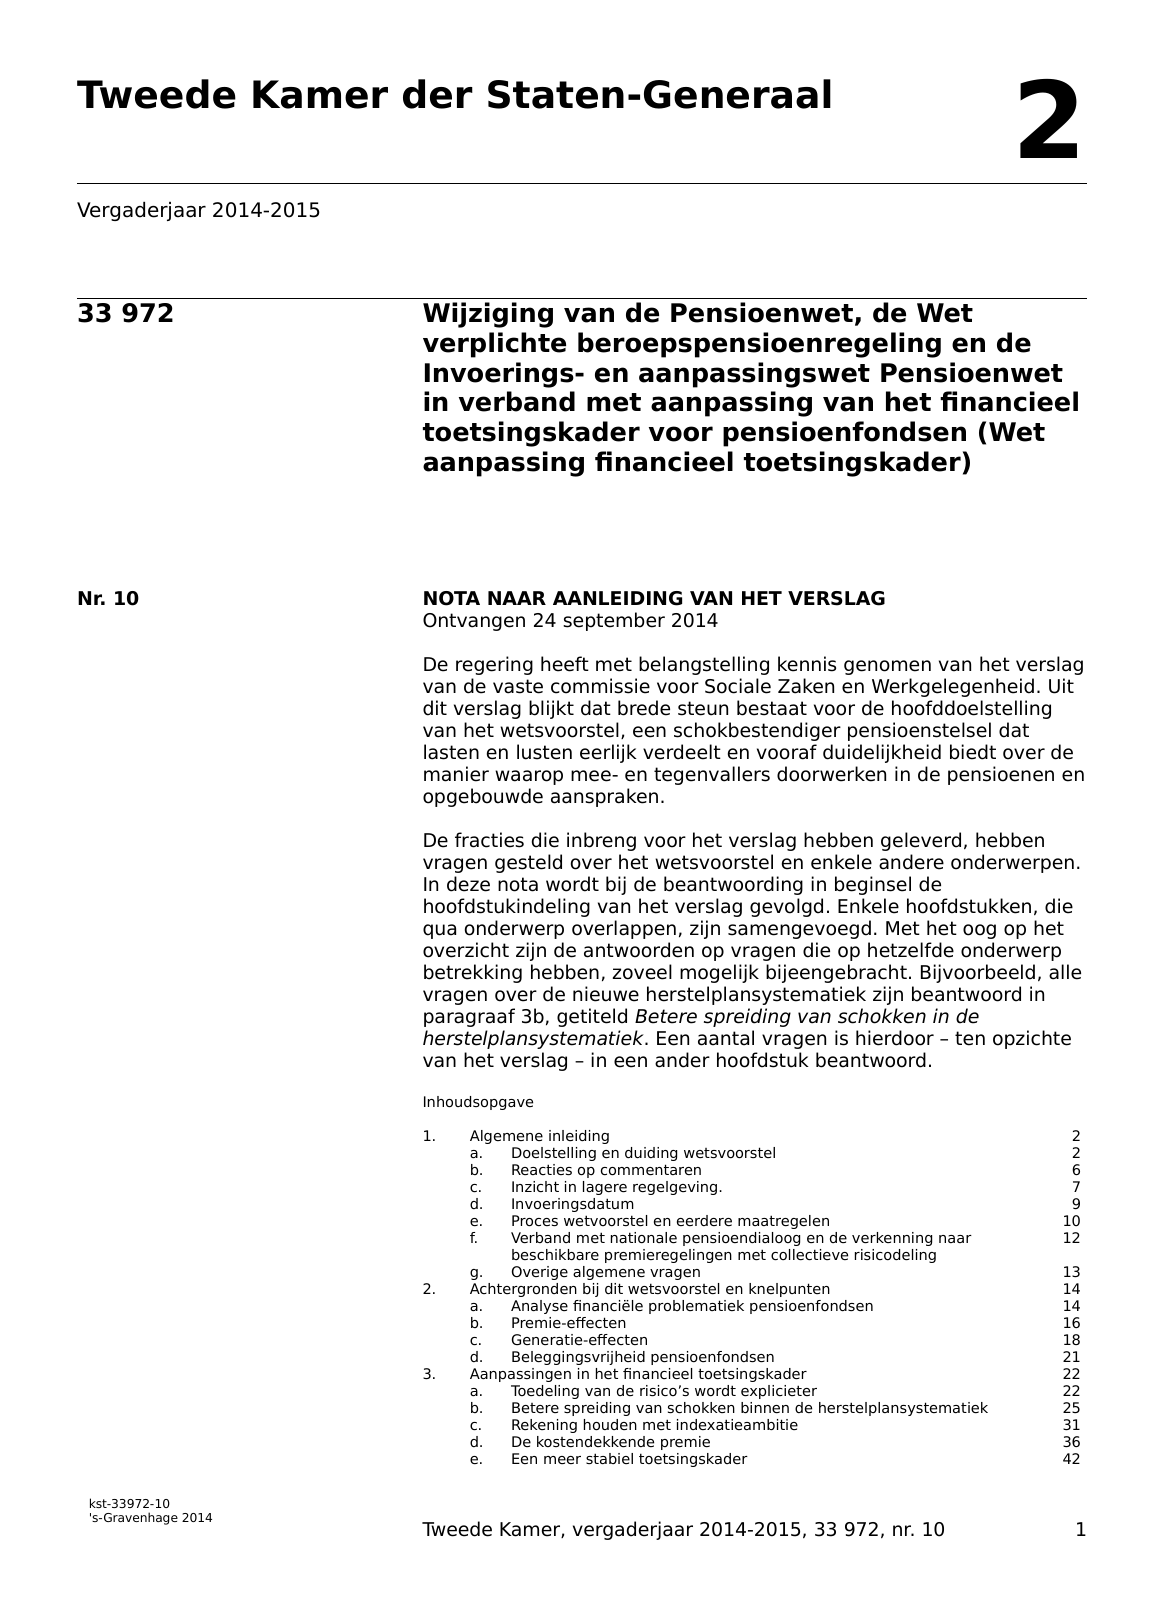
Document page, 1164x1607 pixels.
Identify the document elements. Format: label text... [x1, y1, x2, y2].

table_cell 21 [1013, 1349, 1087, 1366]
subtitle Nr. 10 NOTA NAAR AANLEIDING VAN HET VERSLAG [77, 588, 1087, 610]
table_cell [464, 1111, 505, 1128]
table_cell 14 [1013, 1298, 1087, 1315]
text 's-Gravenhage 2014 [88, 1511, 323, 1525]
table_cell Overige algemene vragen [505, 1264, 1013, 1281]
table_cell Analyse financiële problematiek pensioenfondsen [505, 1298, 1013, 1315]
table_cell [422, 1196, 463, 1213]
table_cell g. [464, 1264, 505, 1281]
table_cell [422, 1298, 463, 1315]
table_cell d. [464, 1196, 505, 1213]
table_cell [422, 1315, 463, 1332]
table_cell 31 [1013, 1417, 1087, 1433]
table_cell a. [464, 1298, 505, 1315]
table_cell 13 [1013, 1264, 1087, 1281]
table_cell 25 [1013, 1400, 1087, 1417]
table_cell 9 [1013, 1196, 1087, 1213]
table_cell Generatie-effecten [505, 1332, 1013, 1349]
table_cell c. [464, 1332, 505, 1349]
table_cell Doelstelling en duiding wetsvoorstel [505, 1145, 1013, 1162]
table_cell [422, 1400, 463, 1417]
table_cell Vergaderjaar 2014-2015 [77, 184, 1087, 298]
table_cell e. [464, 1451, 505, 1467]
text kst-33972-10 [88, 1497, 323, 1511]
table_cell Premie-effecten [505, 1315, 1013, 1332]
table_cell [505, 1111, 1013, 1128]
table_cell [422, 1213, 463, 1230]
table_cell Betere spreiding van schokken binnen de herstelplansystematiek [505, 1400, 1013, 1417]
table_cell [422, 1332, 463, 1349]
table_header Tweede Kamer der Staten-Generaal [77, 59, 886, 183]
table_cell d. [464, 1349, 505, 1366]
table_cell [1013, 1111, 1087, 1128]
subtitle 33 972 Wijziging van de Pensioenwet, de Wet verplichte beroepspensioenregeling en de Invoerings- en aanpassingswet Pensioenwet in verband met aanpassing van het financieel toetsingskader voor pensioenfondsen (Wet aanpassing financieel toetsingskader) [77, 299, 1087, 477]
table_cell [422, 1349, 463, 1366]
table_cell Een meer stabiel toetsingskader [505, 1451, 1013, 1467]
text De regering heeft met belangstelling kennis genomen van het verslag van de vaste commissie voor Sociale Zaken en Werkgelegenheid. Uit dit verslag blijkt dat brede steun bestaat voor de hoofddoelstelling van het wetsvoorstel, een schokbestendiger pensioenstelsel dat lasten en lusten eerlijk verdeelt en vooraf duidelijkheid biedt over de manier waarop mee- en tegenvallers doorwerken in de pensioenen en opgebouwde aanspraken. [422, 654, 1087, 808]
table_cell [422, 1162, 463, 1179]
table_cell e. [464, 1213, 505, 1230]
table_cell Proces wetvoorstel en eerdere maatregelen [505, 1213, 1013, 1230]
table_header [1013, 1094, 1087, 1111]
table_cell Inzicht in lagere regelgeving. [505, 1179, 1013, 1196]
table_cell Toedeling van de risico’s wordt explicieter [505, 1383, 1013, 1399]
table_cell [422, 1434, 463, 1451]
table_cell 42 [1013, 1451, 1087, 1467]
table_cell b. [464, 1315, 505, 1332]
text Ontvangen 24 september 2014 [422, 610, 1087, 632]
table_cell 12 [1013, 1230, 1087, 1264]
table_cell b. [464, 1162, 505, 1179]
table_cell 7 [1013, 1179, 1087, 1196]
text De fracties die inbreng voor het verslag hebben geleverd, hebben vragen gesteld over het wetsvoorstel en enkele andere onderwerpen. In deze nota wordt bij de beantwoording in beginsel de hoofdstukindeling van het verslag gevolgd. Enkele hoofdstukken, die qua onderwerp overlappen, zijn samengevoegd. Met het oog op het overzicht zijn de antwoorden op vragen die op hetzelfde onderwerp betrekking hebben, zoveel mogelijk bijeengebracht. Bijvoorbeeld, alle vragen over de nieuwe herstelplansystematiek zijn beantwoord in paragraaf 3b, getiteld Betere spreiding van schokken in de herstelplansystematiek. Een aantal vragen is hierdoor – ten opzichte van het verslag – in een ander hoofdstuk beantwoord. [422, 830, 1087, 1072]
table_cell 2 [1013, 1128, 1087, 1145]
table_cell Verband met nationale pensioendialoog en de verkenning naar beschikbare premieregelingen met collectieve risicodeling [505, 1230, 1013, 1264]
table_cell 6 [1013, 1162, 1087, 1179]
table_cell 18 [1013, 1332, 1087, 1349]
table_cell b. [464, 1400, 505, 1417]
table_cell [422, 1230, 463, 1264]
table_cell Algemene inleiding [464, 1128, 1013, 1145]
table_cell [422, 1111, 463, 1128]
table_cell a. [464, 1145, 505, 1162]
table_cell Reacties op commentaren [505, 1162, 1013, 1179]
table_cell [422, 1451, 463, 1467]
table_cell 36 [1013, 1434, 1087, 1451]
table_cell [422, 1145, 463, 1162]
table_cell [422, 1264, 463, 1281]
table_cell 2. [422, 1281, 463, 1298]
table_cell c. [464, 1179, 505, 1196]
table_cell Aanpassingen in het financieel toetsingskader [464, 1366, 1013, 1383]
table_cell 16 [1013, 1315, 1087, 1332]
table_cell 2 [1013, 1145, 1087, 1162]
table_cell c. [464, 1417, 505, 1433]
table_cell De kostendekkende premie [505, 1434, 1013, 1451]
table_header 2 [886, 59, 1087, 183]
table_cell d. [464, 1434, 505, 1451]
table_cell [422, 1383, 463, 1399]
table_cell 22 [1013, 1383, 1087, 1399]
table_cell Achtergronden bij dit wetsvoorstel en knelpunten [464, 1281, 1013, 1298]
table_cell 22 [1013, 1366, 1087, 1383]
table_cell a. [464, 1383, 505, 1399]
table_cell [422, 1179, 463, 1196]
table_cell 1. [422, 1128, 463, 1145]
table_cell Beleggingsvrijheid pensioenfondsen [505, 1349, 1013, 1366]
table_cell 3. [422, 1366, 463, 1383]
table_cell 10 [1013, 1213, 1087, 1230]
table_header Inhoudsopgave [422, 1094, 1013, 1111]
table_cell Rekening houden met indexatieambitie [505, 1417, 1013, 1433]
table_cell f. [464, 1230, 505, 1264]
table_cell 14 [1013, 1281, 1087, 1298]
table_cell Invoeringsdatum [505, 1196, 1013, 1213]
table_cell [422, 1417, 463, 1433]
